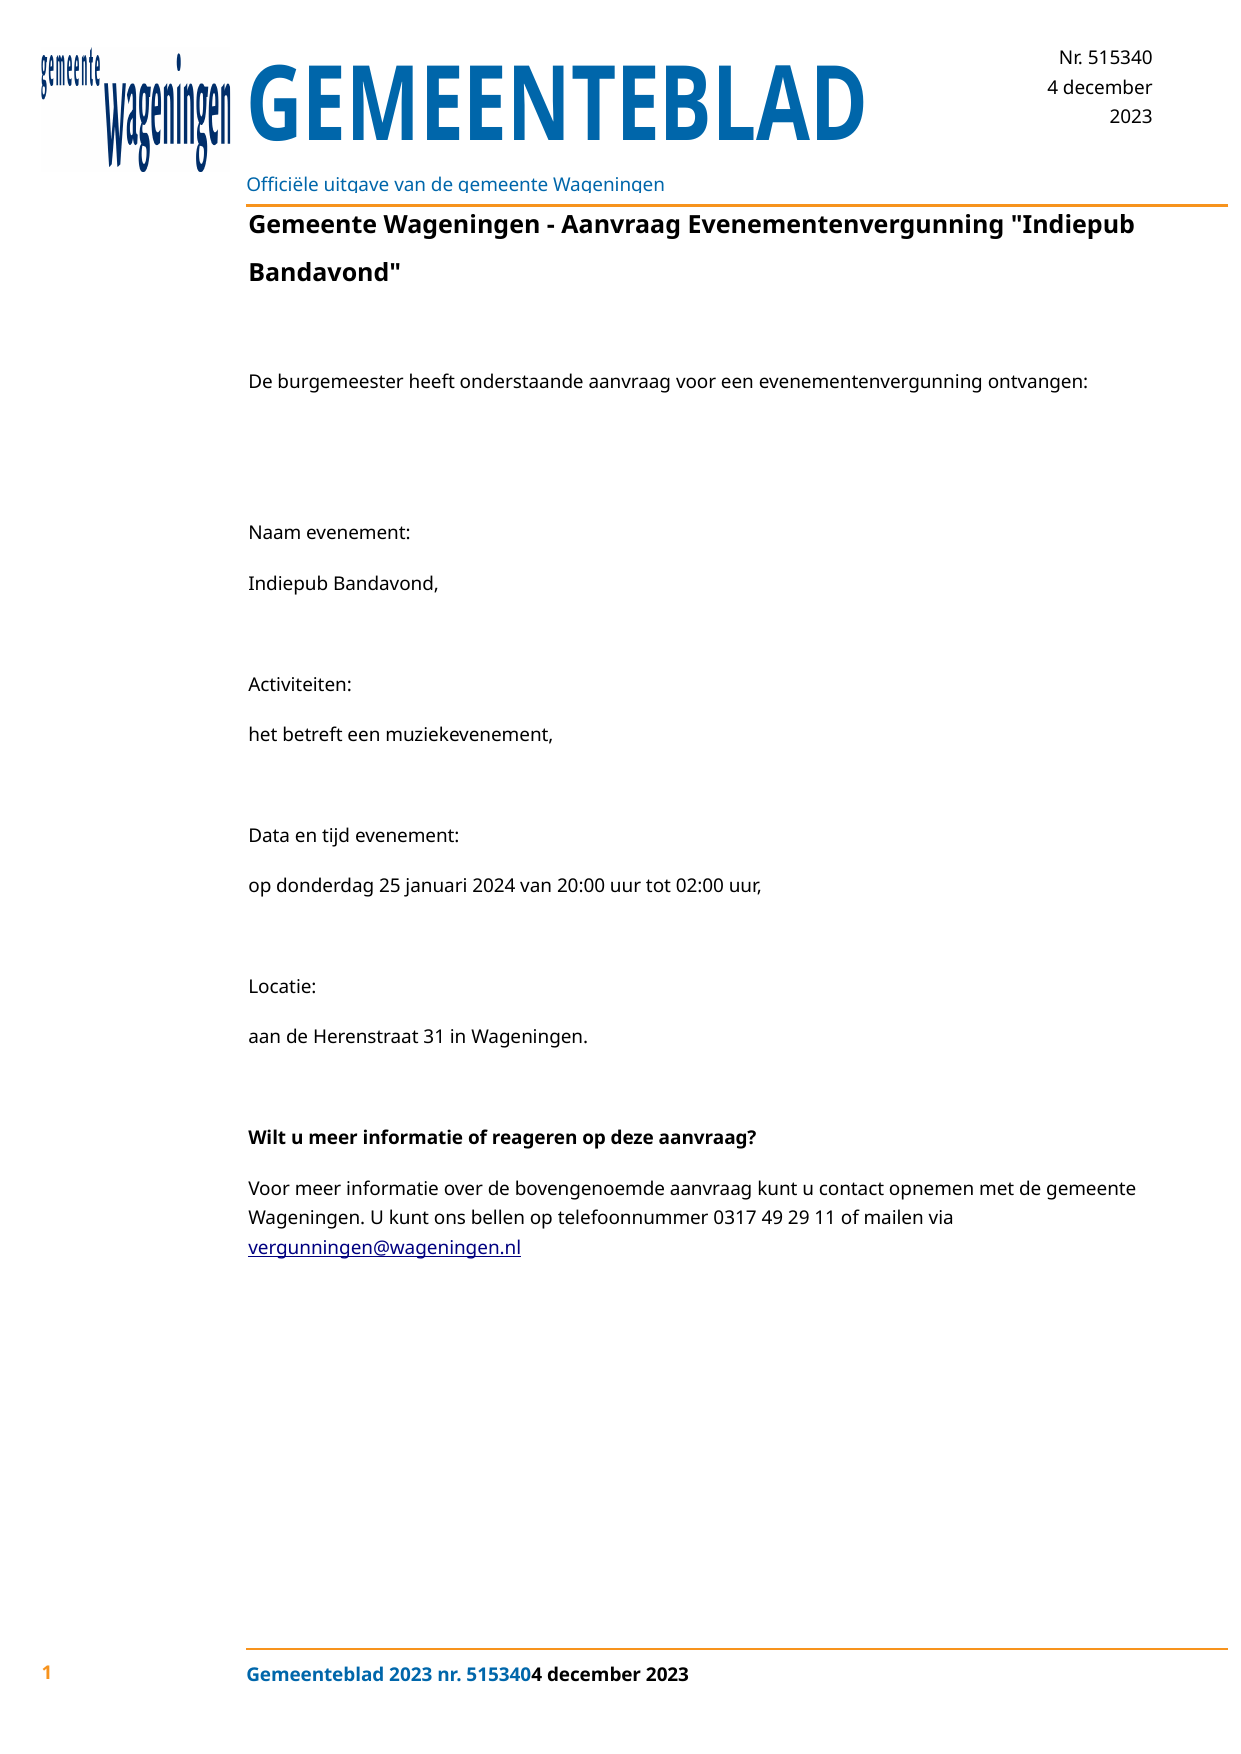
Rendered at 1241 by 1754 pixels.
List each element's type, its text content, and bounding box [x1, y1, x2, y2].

text Data en tijd evenement: [248, 822, 1152, 848]
text op donderdag 25 januari 2024 van 20:00 uur tot 02:00 uur, [248, 872, 1152, 898]
text Naam evenement: [248, 519, 1152, 545]
text De burgemeester heeft onderstaande aanvraag voor een evenementenvergunning ontvangen: [248, 368, 1152, 394]
text het betreft een muziekevenement, [248, 721, 1152, 747]
text Indiepub Bandavond, [248, 570, 1152, 596]
text Activiteiten: [248, 671, 1152, 697]
text Voor meer informatie over de bovengenoemde aanvraag kunt u contact opnemen met de gemeente Wageningen. U kunt ons bellen op telefoonnummer 0317 49 29 11 of mailen via vergunningen@wageningen.nl [248, 1175, 1152, 1260]
text Wilt u meer informatie of reageren op deze aanvraag? [248, 1124, 1152, 1150]
picture [41, 47, 231, 172]
text aan de Herenstraat 31 in Wageningen. [248, 1024, 1152, 1049]
text Locatie: [248, 973, 1152, 999]
text Gemeente Wageningen - Aanvraag Evenementenvergunning "Indiepub Bandavond" [248, 207, 1152, 288]
